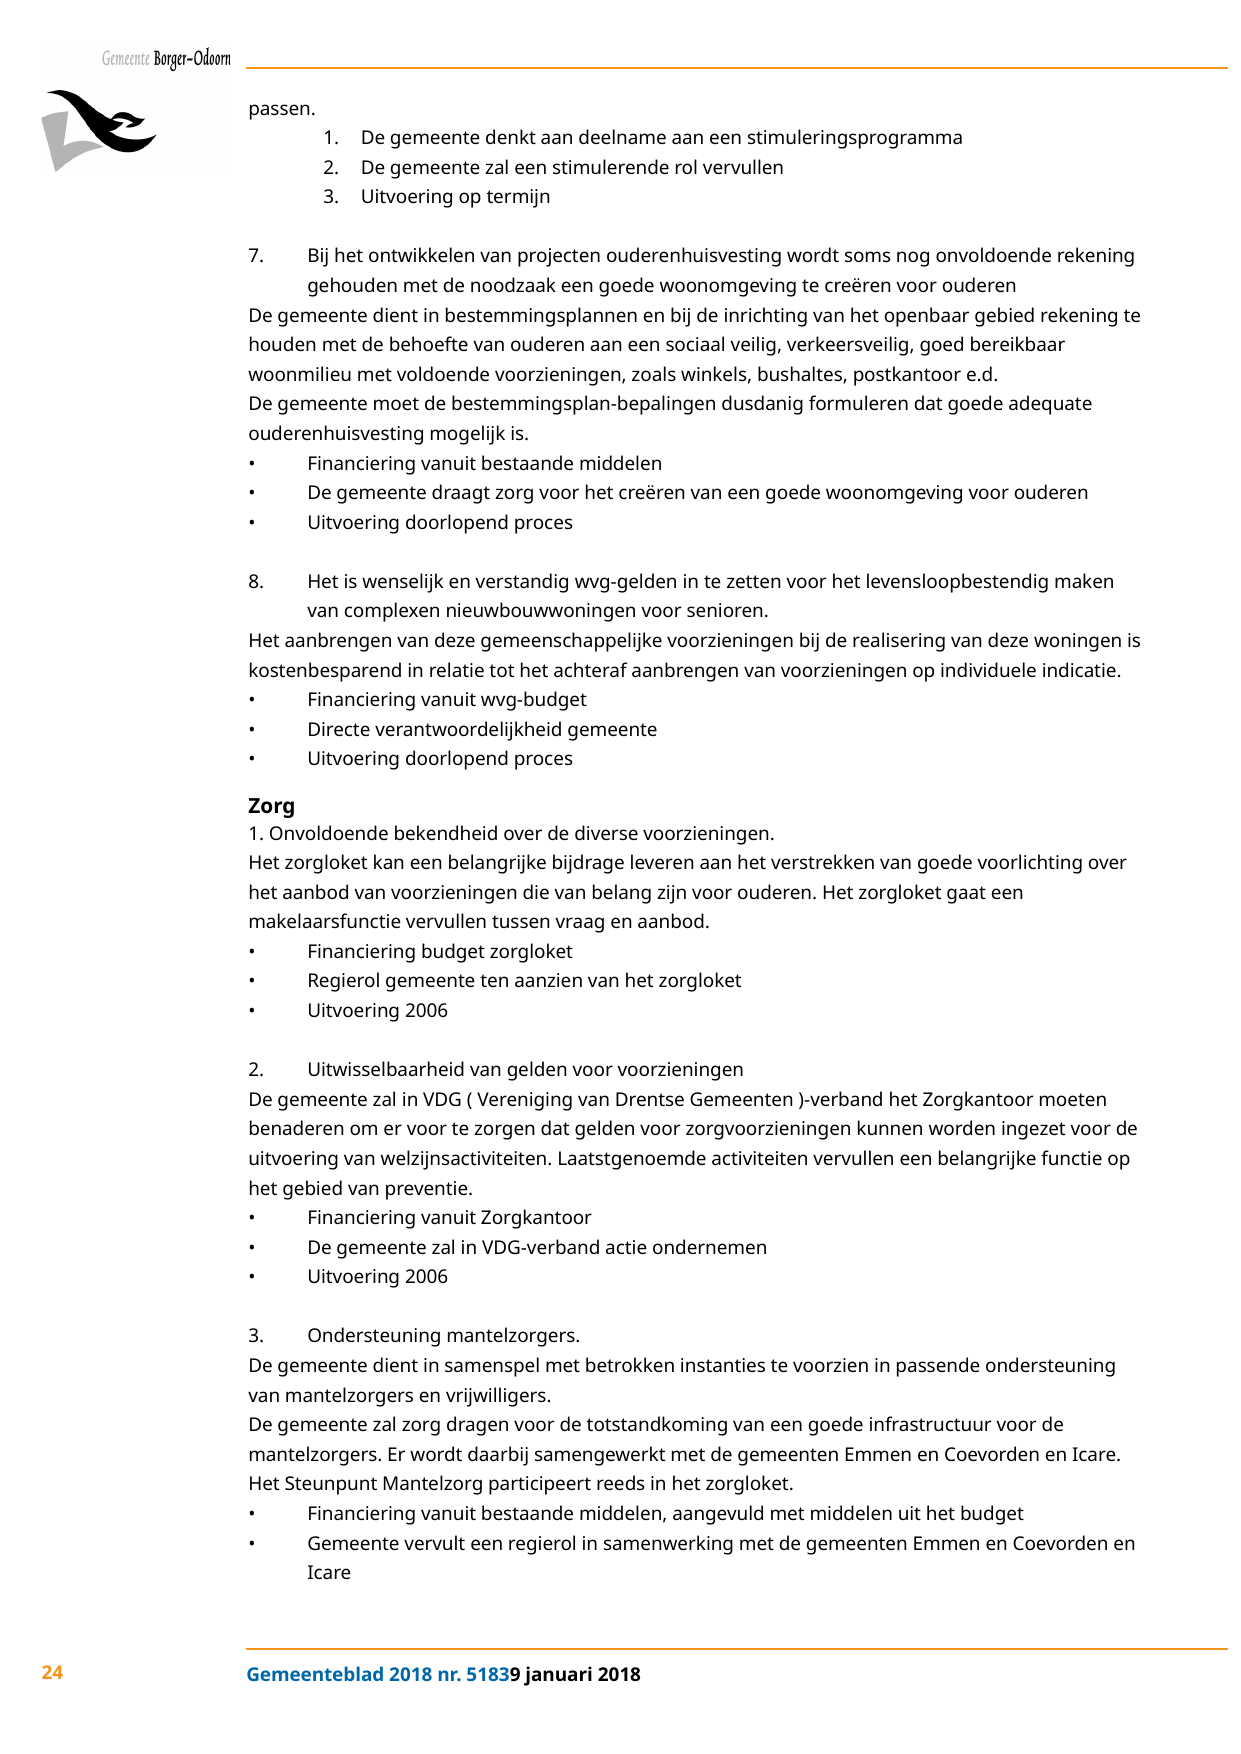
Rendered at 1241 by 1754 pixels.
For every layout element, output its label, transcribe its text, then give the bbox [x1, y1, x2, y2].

text De gemeente zal in VDG ( Vereniging van Drentse Gemeenten )-verband het Zorgkantoor moeten benaderen om er voor te zorgen dat gelden voor zorgvoorzieningen kunnen worden ingezet voor de uitvoering van welzijnsactiviteiten. Laatstgenoemde activiteiten vervullen een belangrijke functie op het gebied van preventie. [248, 1086, 1152, 1200]
text Het Steunpunt Mantelzorg participeert reeds in het zorgloket. [248, 1471, 1152, 1496]
list De gemeente zal in VDG-verband actie ondernemen [248, 1234, 1152, 1259]
list Regierol gemeente ten aanzien van het zorgloket [248, 968, 1152, 993]
text De gemeente dient in bestemmingsplannen en bij de inrichting van het openbaar gebied rekening te houden met de behoefte van ouderen aan een sociaal veilig, verkeersveilig, goed bereikbaar woonmilieu met voldoende voorzieningen, zoals winkels, bushaltes, postkantoor e.d. [248, 302, 1152, 387]
list Financiering vanuit Zorgkantoor [248, 1204, 1152, 1230]
list Het is wenselijk en verstandig wvg-gelden in te zetten voor het levensloopbestendig maken van complexen nieuwbouwwoningen voor senioren. [248, 568, 1152, 623]
list Uitvoering doorlopend proces [248, 746, 1152, 771]
list Financiering vanuit bestaande middelen, aangevuld met middelen uit het budget [248, 1500, 1152, 1526]
list Gemeente vervult een regierol in samenwerking met de gemeenten Emmen en Coevorden en Icare [248, 1530, 1152, 1585]
list Ondersteuning mantelzorgers. [248, 1323, 1152, 1348]
text Het aanbrengen van deze gemeenschappelijke voorzieningen bij de realisering van deze woningen is kostenbesparend in relatie tot het achteraf aanbrengen van voorzieningen op individuele indicatie. [248, 627, 1152, 683]
text 1. Onvoldoende bekendheid over de diverse voorzieningen. [248, 820, 1152, 845]
list De gemeente denkt aan deelname aan een stimuleringsprogramma [323, 124, 1152, 150]
text Zorg [248, 791, 1152, 820]
list De gemeente draagt zorg voor het creëren van een goede woonomgeving voor ouderen [248, 479, 1152, 505]
picture [41, 47, 231, 172]
text De gemeente zal zorg dragen voor de totstandkoming van een goede infrastructuur voor de mantelzorgers. Er wordt daarbij samengewerkt met de gemeenten Emmen en Coevorden en Icare. [248, 1411, 1152, 1467]
list De gemeente zal een stimulerende rol vervullen [323, 154, 1152, 180]
list Bij het ontwikkelen van projecten ouderenhuisvesting wordt soms nog onvoldoende rekening gehouden met de noodzaak een goede woonomgeving te creëren voor ouderen [248, 243, 1152, 298]
list Uitvoering 2006 [248, 997, 1152, 1023]
text De gemeente dient in samenspel met betrokken instanties te voorzien in passende ondersteuning van mantelzorgers en vrijwilligers. [248, 1352, 1152, 1407]
list Financiering vanuit bestaande middelen [248, 450, 1152, 476]
list Directe verantwoordelijkheid gemeente [248, 716, 1152, 742]
list Uitvoering op termijn [323, 183, 1152, 209]
text passen. [248, 95, 1152, 121]
text De gemeente moet de bestemmingsplan-bepalingen dusdanig formuleren dat goede adequate ouderenhuisvesting mogelijk is. [248, 391, 1152, 446]
list Financiering vanuit wvg-budget [248, 686, 1152, 712]
text Het zorgloket kan een belangrijke bijdrage leveren aan het verstrekken van goede voorlichting over het aanbod van voorzieningen die van belang zijn voor ouderen. Het zorgloket gaat een makelaarsfunctie vervullen tussen vraag en aanbod. [248, 849, 1152, 934]
list Uitvoering doorlopend proces [248, 509, 1152, 535]
list Financiering budget zorgloket [248, 938, 1152, 964]
list Uitvoering 2006 [248, 1263, 1152, 1289]
list Uitwisselbaarheid van gelden voor voorzieningen [248, 1056, 1152, 1082]
